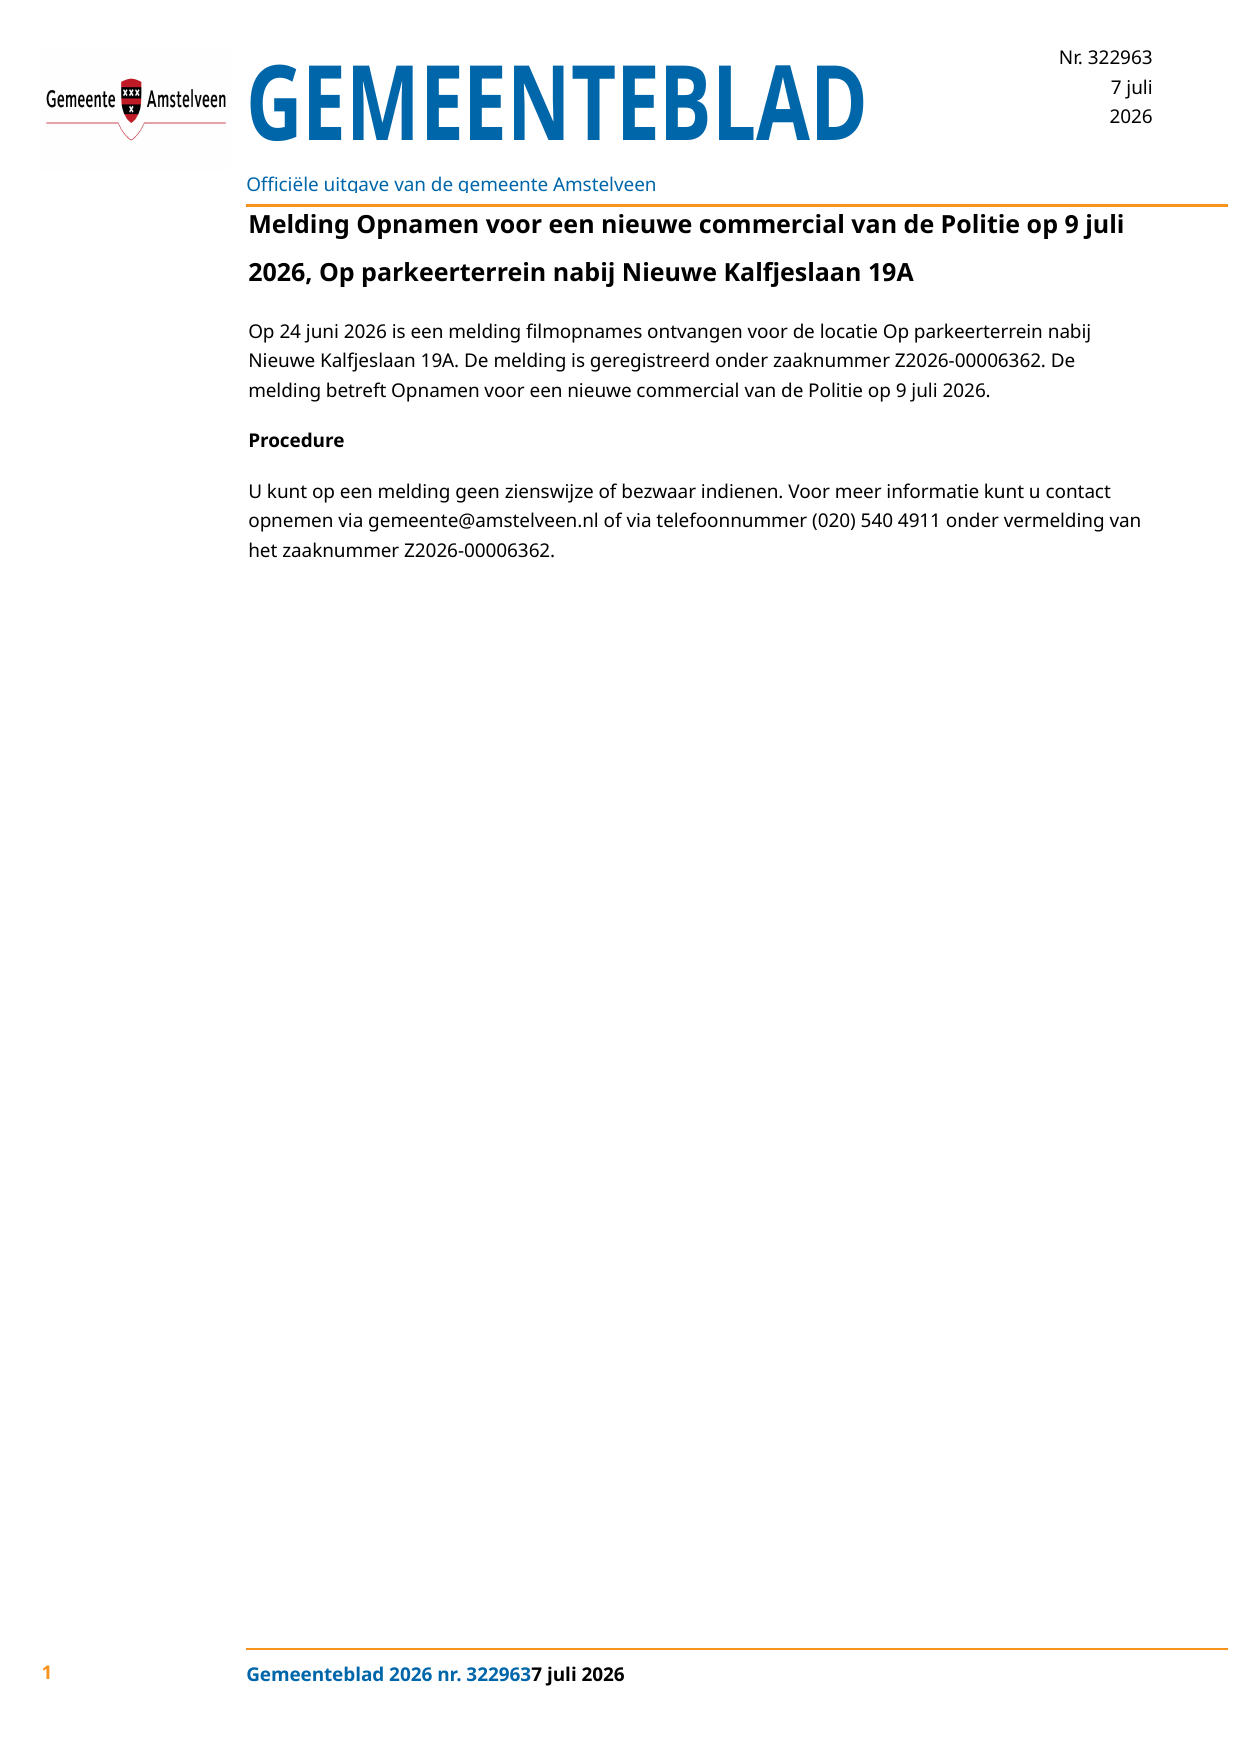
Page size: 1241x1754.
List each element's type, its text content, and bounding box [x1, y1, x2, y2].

text Melding Opnamen voor een nieuwe commercial van de Politie op 9 juli 2026, Op parkeerterrein nabij Nieuwe Kalfjeslaan 19A [248, 207, 1152, 288]
text U kunt op een melding geen zienswijze of bezwaar indienen. Voor meer informatie kunt u contact opnemen via gemeente@amstelveen.nl of via telefoonnummer (020) 540 4911 onder vermelding van het zaaknummer Z2026-00006362. [248, 478, 1152, 563]
text Op 24 juni 2026 is een melding filmopnames ontvangen voor de locatie Op parkeerterrein nabij Nieuwe Kalfjeslaan 19A. De melding is geregistreerd onder zaaknummer Z2026-00006362. De melding betreft Opnamen voor een nieuwe commercial van de Politie op 9 juli 2026. [248, 318, 1152, 403]
text Procedure [248, 427, 1152, 453]
picture [41, 47, 231, 172]
